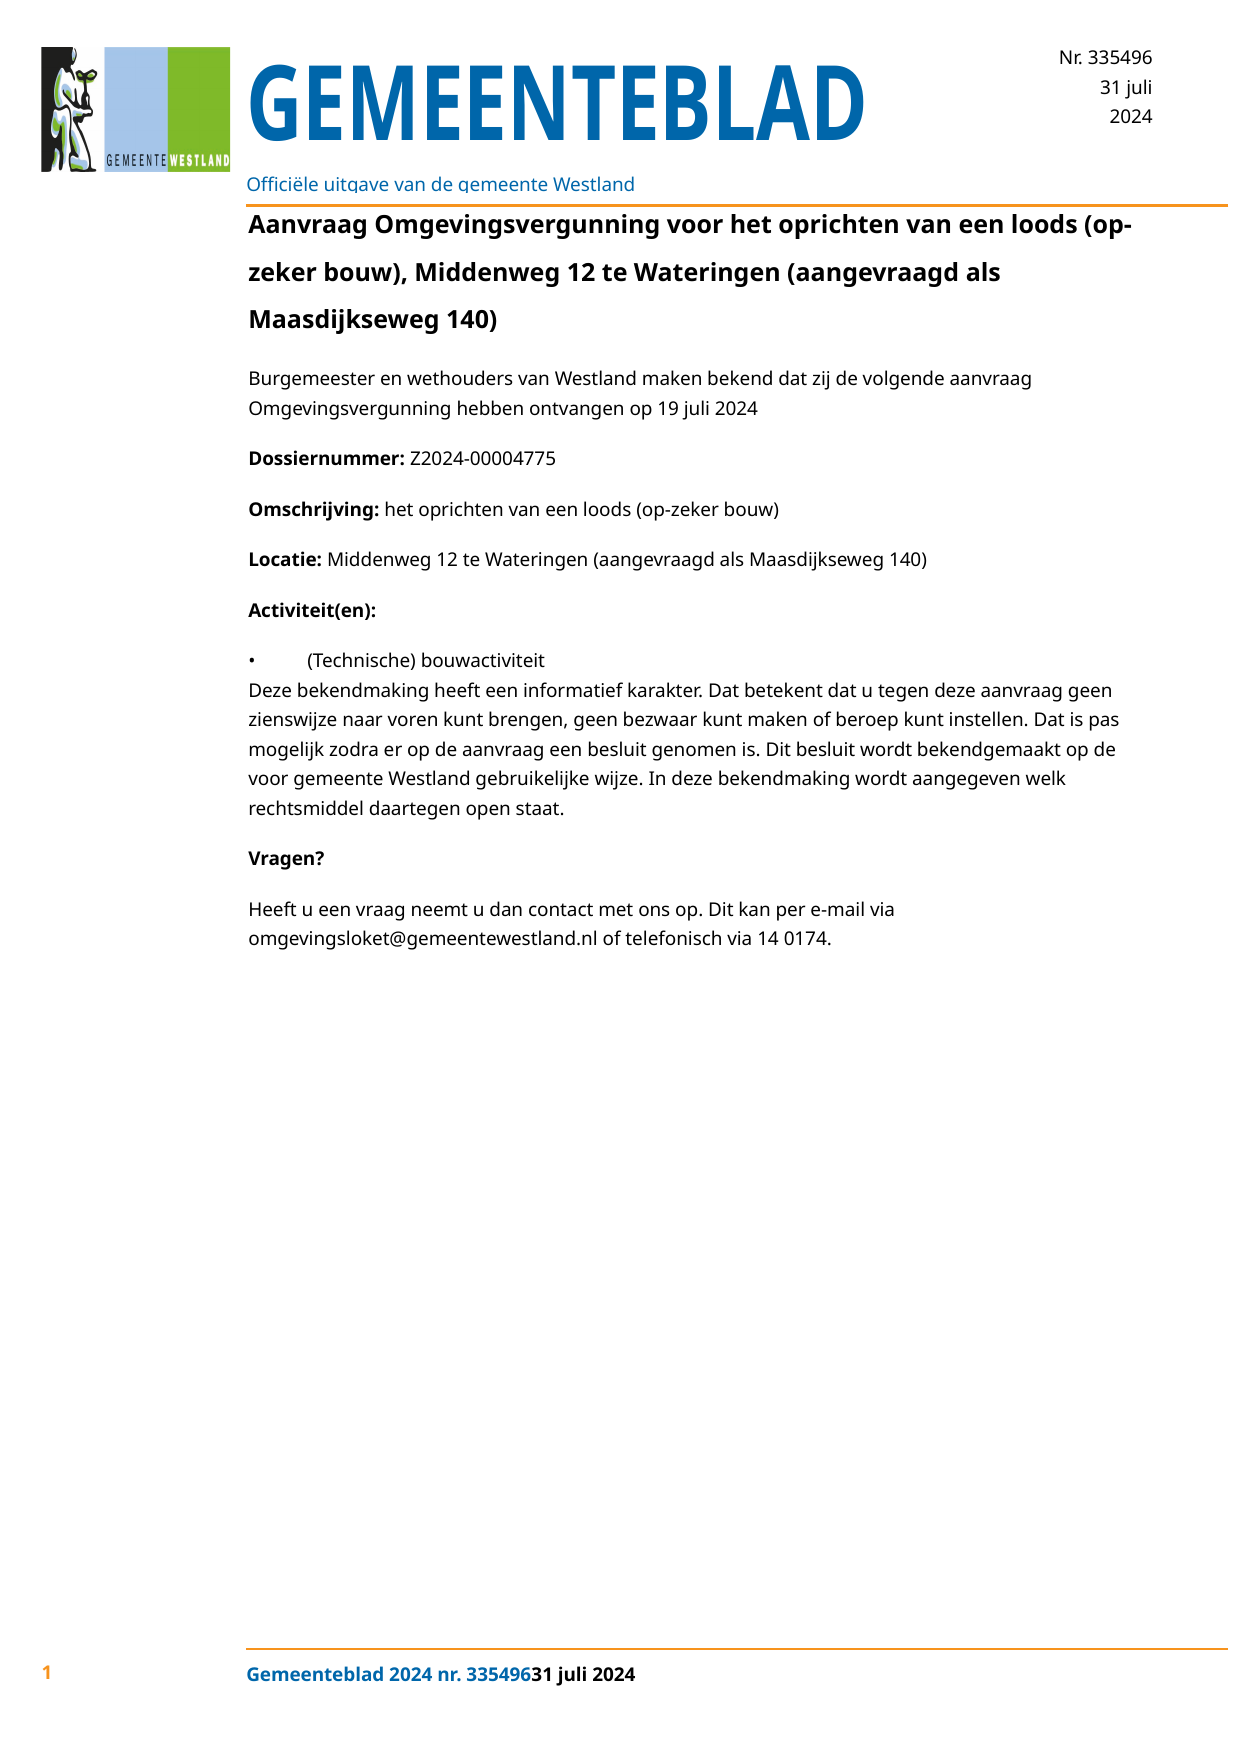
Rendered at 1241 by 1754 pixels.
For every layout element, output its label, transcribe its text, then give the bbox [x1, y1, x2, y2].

picture [41, 47, 231, 172]
text Heeft u een vraag neemt u dan contact met ons op. Dit kan per e-mail via omgevingsloket@gemeentewestland.nl of telefonisch via 14 0174. [248, 896, 1152, 951]
text Aanvraag Omgevingsvergunning voor het oprichten van een loods (op-zeker bouw), Middenweg 12 te Wateringen (aangevraagd als Maasdijkseweg 140) [248, 207, 1152, 336]
text Burgemeester en wethouders van Westland maken bekend dat zij de volgende aanvraag Omgevingsvergunning hebben ontvangen op 19 juli 2024 [248, 366, 1152, 421]
text Omschrijving: het oprichten van een loods (op-zeker bouw) [248, 496, 1152, 522]
text Vragen? [248, 846, 1152, 871]
text Dossiernummer: Z2024-00004775 [248, 446, 1152, 471]
text Activiteit(en): [248, 597, 1152, 622]
text Locatie: Middenweg 12 te Wateringen (aangevraagd als Maasdijkseweg 140) [248, 546, 1152, 572]
list (Technische) bouwactiviteit [248, 647, 1152, 673]
text Deze bekendmaking heeft een informatief karakter. Dat betekent dat u tegen deze aanvraag geen zienswijze naar voren kunt brengen, geen bezwaar kunt maken of beroep kunt instellen. Dat is pas mogelijk zodra er op de aanvraag een besluit genomen is. Dit besluit wordt bekendgemaakt op de voor gemeente Westland gebruikelijke wijze. In deze bekendmaking wordt aangegeven welk rechtsmiddel daartegen open staat. [248, 677, 1152, 821]
